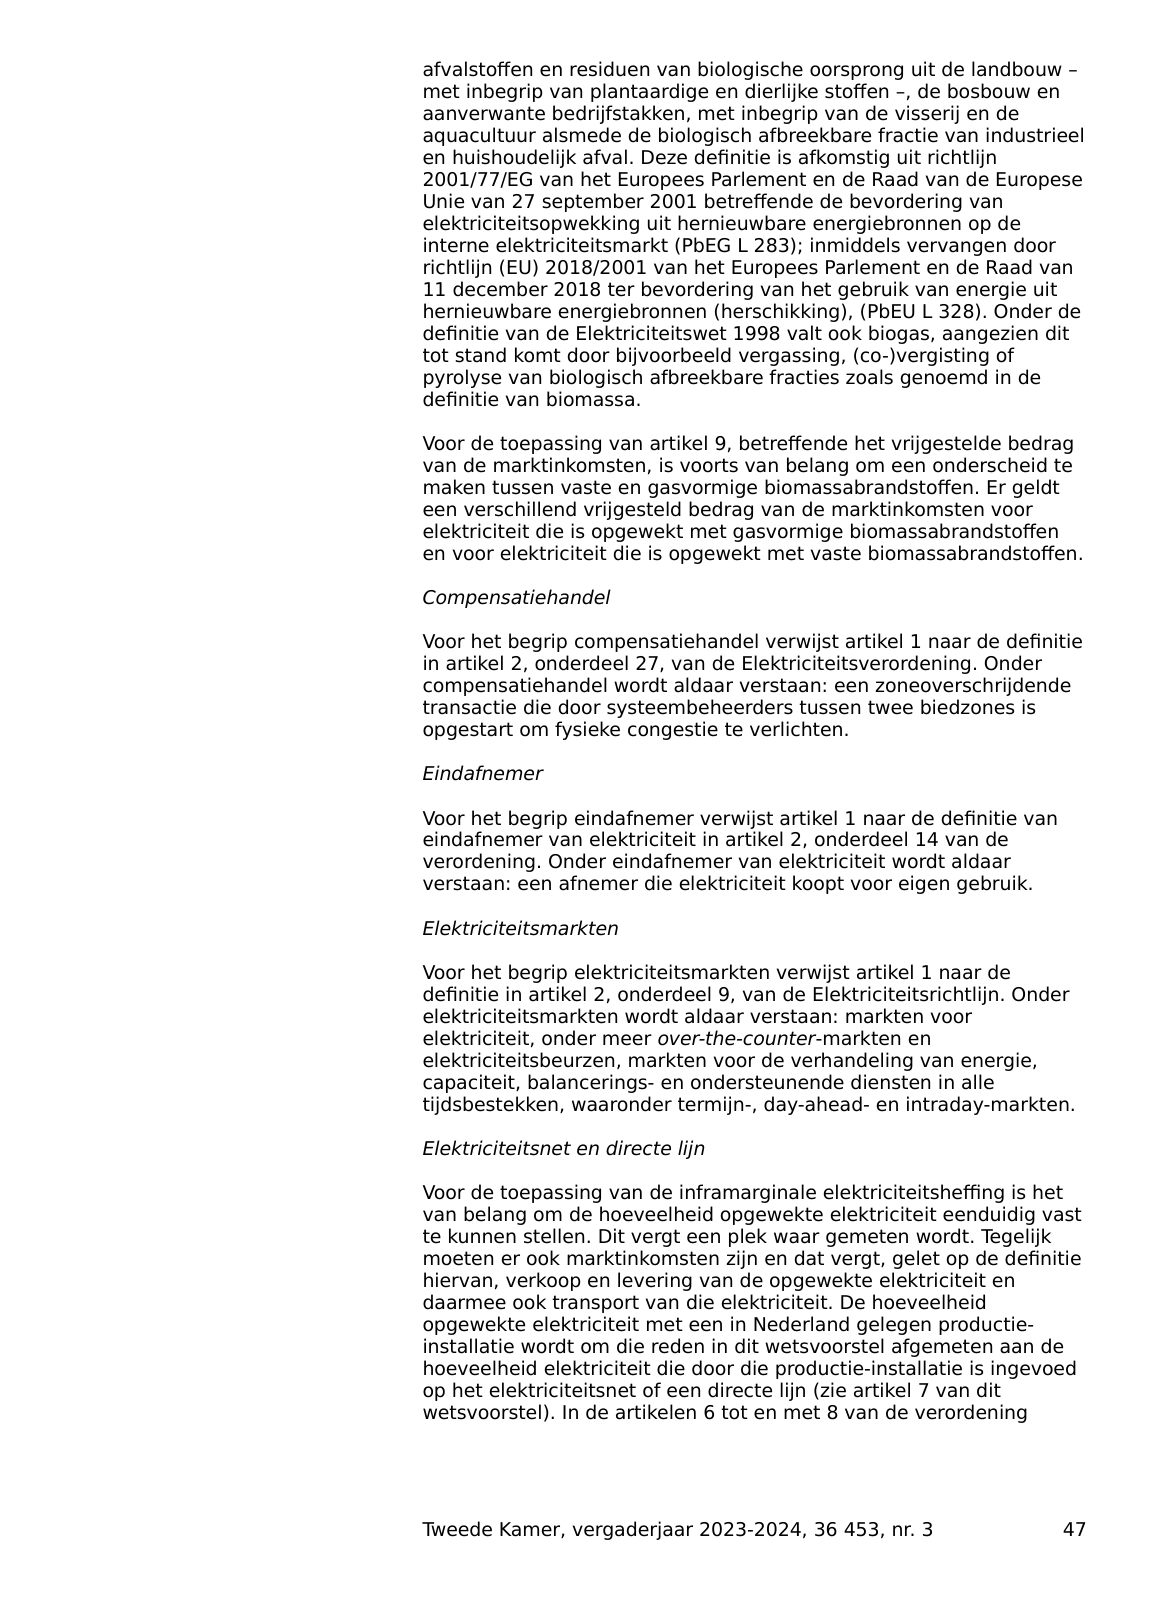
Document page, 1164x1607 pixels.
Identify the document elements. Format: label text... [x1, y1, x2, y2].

text Voor de toepassing van artikel 9, betreffende het vrijgestelde bedrag van de marktinkomsten, is voorts van belang om een onderscheid te maken tussen vaste en gasvormige biomassabrandstoffen. Er geldt een verschillend vrijgesteld bedrag van de marktinkomsten voor elektriciteit die is opgewekt met gasvormige biomassabrandstoffen en voor elektriciteit die is opgewekt met vaste biomassabrandstoffen. [422, 433, 1087, 565]
subtitle Compensatiehandel [422, 587, 1087, 609]
text Voor het begrip compensatiehandel verwijst artikel 1 naar de definitie in artikel 2, onderdeel 27, van de Elektriciteitsverordening. Onder compensatiehandel wordt aldaar verstaan: een zoneoverschrijdende transactie die door systeembeheerders tussen twee biedzones is opgestart om fysieke congestie te verlichten. [422, 631, 1087, 741]
subtitle Elektriciteitsmarkten [422, 917, 1087, 939]
text Voor het begrip eindafnemer verwijst artikel 1 naar de definitie van eindafnemer van elektriciteit in artikel 2, onderdeel 14 van de verordening. Onder eindafnemer van elektriciteit wordt aldaar verstaan: een afnemer die elektriciteit koopt voor eigen gebruik. [422, 807, 1087, 895]
text afvalstoffen en residuen van biologische oorsprong uit de landbouw – met inbegrip van plantaardige en dierlijke stoffen –, de bosbouw en aanverwante bedrijfstakken, met inbegrip van de visserij en de aquacultuur alsmede de biologisch afbreekbare fractie van industrieel en huishoudelijk afval. Deze definitie is afkomstig uit richtlijn 2001/77/EG van het Europees Parlement en de Raad van de Europese Unie van 27 september 2001 betreffende de bevordering van elektriciteitsopwekking uit hernieuwbare energiebronnen op de interne elektriciteitsmarkt (PbEG L 283); inmiddels vervangen door richtlijn (EU) 2018/2001 van het Europees Parlement en de Raad van 11 december 2018 ter bevordering van het gebruik van energie uit hernieuwbare energiebronnen (herschikking), (PbEU L 328). Onder de definitie van de Elektriciteitswet 1998 valt ook biogas, aangezien dit tot stand komt door bijvoorbeeld vergassing, (co-)vergisting of pyrolyse van biologisch afbreekbare fracties zoals genoemd in de definitie van biomassa. [422, 59, 1087, 411]
text Voor de toepassing van de inframarginale elektriciteitsheffing is het van belang om de hoeveelheid opgewekte elektriciteit eenduidig vast te kunnen stellen. Dit vergt een plek waar gemeten wordt. Tegelijk moeten er ook marktinkomsten zijn en dat vergt, gelet op de definitie hiervan, verkoop en levering van de opgewekte elektriciteit en daarmee ook transport van die elektriciteit. De hoeveelheid opgewekte elektriciteit met een in Nederland gelegen productie-installatie wordt om die reden in dit wetsvoorstel afgemeten aan de hoeveelheid elektriciteit die door die productie-installatie is ingevoed op het elektriciteitsnet of een directe lijn (zie artikel 7 van dit wetsvoorstel). In de artikelen 6 tot en met 8 van de verordening [422, 1182, 1087, 1424]
subtitle Elektriciteitsnet en directe lijn [422, 1138, 1087, 1160]
subtitle Eindafnemer [422, 763, 1087, 785]
text Voor het begrip elektriciteitsmarkten verwijst artikel 1 naar de definitie in artikel 2, onderdeel 9, van de Elektriciteitsrichtlijn. Onder elektriciteitsmarkten wordt aldaar verstaan: markten voor elektriciteit, onder meer over-the-counter-markten en elektriciteitsbeurzen, markten voor de verhandeling van energie, capaciteit, balancerings- en ondersteunende diensten in alle tijdsbestekken, waaronder termijn-, day-ahead- en intraday-markten. [422, 962, 1087, 1116]
